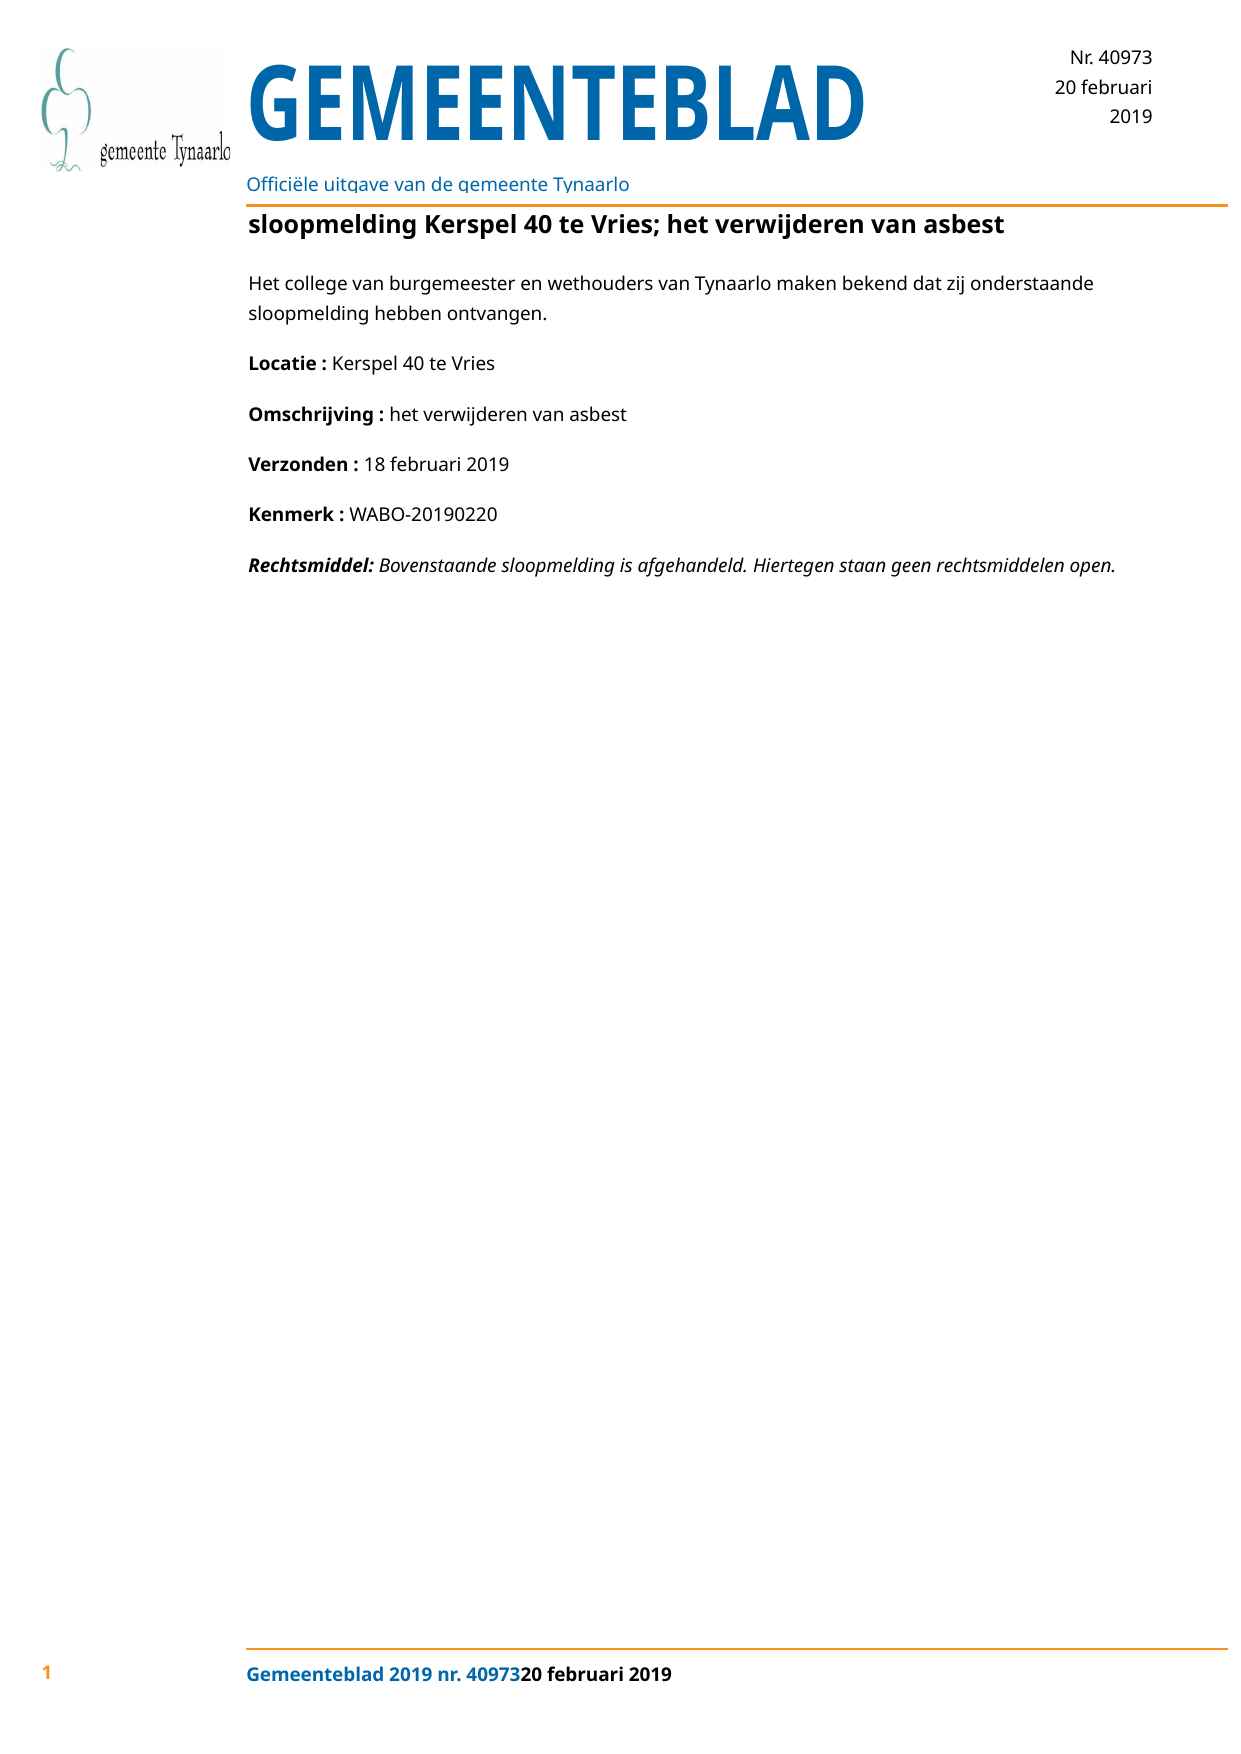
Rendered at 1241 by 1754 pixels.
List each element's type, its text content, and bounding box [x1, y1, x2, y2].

text Het college van burgemeester en wethouders van Tynaarlo maken bekend dat zij onderstaande sloopmelding hebben ontvangen. [248, 270, 1152, 326]
text Rechtsmiddel: Bovenstaande sloopmelding is afgehandeld. Hiertegen staan geen rechtsmiddelen open. [248, 552, 1152, 578]
text Kenmerk : WABO-20190220 [248, 502, 1152, 527]
picture [41, 47, 231, 172]
text Locatie : Kerspel 40 te Vries [248, 350, 1152, 376]
text Omschrijving : het verwijderen van asbest [248, 401, 1152, 426]
text sloopmelding Kerspel 40 te Vries; het verwijderen van asbest [248, 207, 1152, 241]
text Verzonden : 18 februari 2019 [248, 451, 1152, 477]
